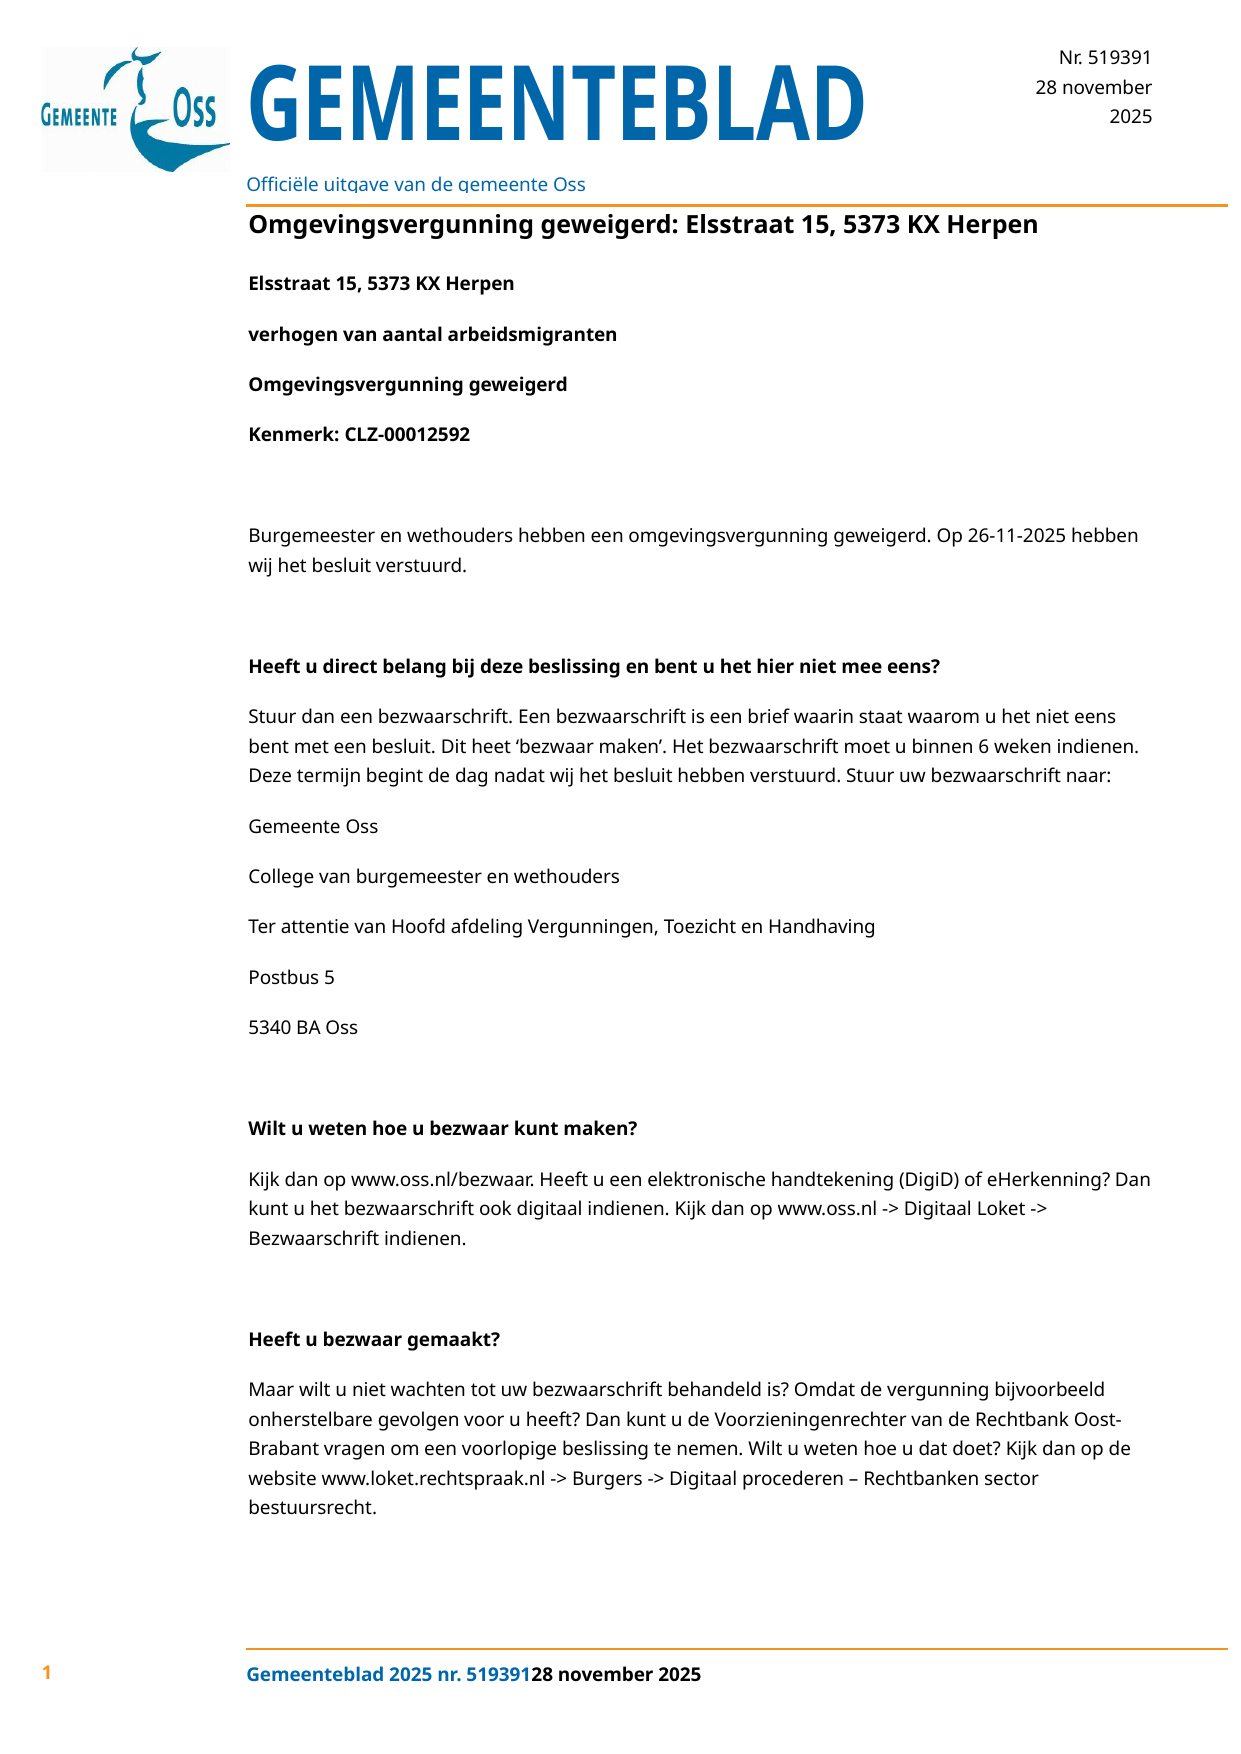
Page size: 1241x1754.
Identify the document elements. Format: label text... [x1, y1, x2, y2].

text Burgemeester en wethouders hebben een omgevingsvergunning geweigerd. Op 26-11-2025 hebben wij het besluit verstuurd. [248, 522, 1152, 578]
picture [41, 47, 231, 172]
text Kijk dan op www.oss.nl/bezwaar. Heeft u een elektronische handtekening (DigiD) of eHerkenning? Dan kunt u het bezwaarschrift ook digitaal indienen. Kijk dan op www.oss.nl -> Digitaal Loket -> Bezwaarschrift indienen. [248, 1166, 1152, 1251]
text Elsstraat 15, 5373 KX Herpen [248, 270, 1152, 296]
text College van burgemeester en wethouders [248, 863, 1152, 889]
text Gemeente Oss [248, 813, 1152, 838]
text Kenmerk: CLZ-00012592 [248, 422, 1152, 447]
text Heeft u bezwaar gemaakt? [248, 1326, 1152, 1351]
text Omgevingsvergunning geweigerd: Elsstraat 15, 5373 KX Herpen [248, 207, 1152, 241]
text Ter attentie van Hoofd afdeling Vergunningen, Toezicht en Handhaving [248, 914, 1152, 939]
text Heeft u direct belang bij deze beslissing en bent u het hier niet mee eens? [248, 653, 1152, 678]
text verhogen van aantal arbeidsmigranten [248, 321, 1152, 346]
text Wilt u weten hoe u bezwaar kunt maken? [248, 1115, 1152, 1141]
text Omgevingsvergunning geweigerd [248, 371, 1152, 397]
text Postbus 5 [248, 964, 1152, 990]
text Maar wilt u niet wachten tot uw bezwaarschrift behandeld is? Omdat de vergunning bijvoorbeeld onherstelbare gevolgen voor u heeft? Dan kunt u de Voorzieningenrechter van de Rechtbank Oost-Brabant vragen om een voorlopige beslissing te nemen. Wilt u weten hoe u dat doet? Kijk dan op de website www.loket.rechtspraak.nl -> Burgers -> Digitaal procederen – Rechtbanken sector bestuursrecht. [248, 1376, 1152, 1520]
text Stuur dan een bezwaarschrift. Een bezwaarschrift is een brief waarin staat waarom u het niet eens bent met een besluit. Dit heet ‘bezwaar maken’. Het bezwaarschrift moet u binnen 6 weken indienen. Deze termijn begint de dag nadat wij het besluit hebben verstuurd. Stuur uw bezwaarschrift naar: [248, 703, 1152, 788]
text 5340 BA Oss [248, 1014, 1152, 1040]
